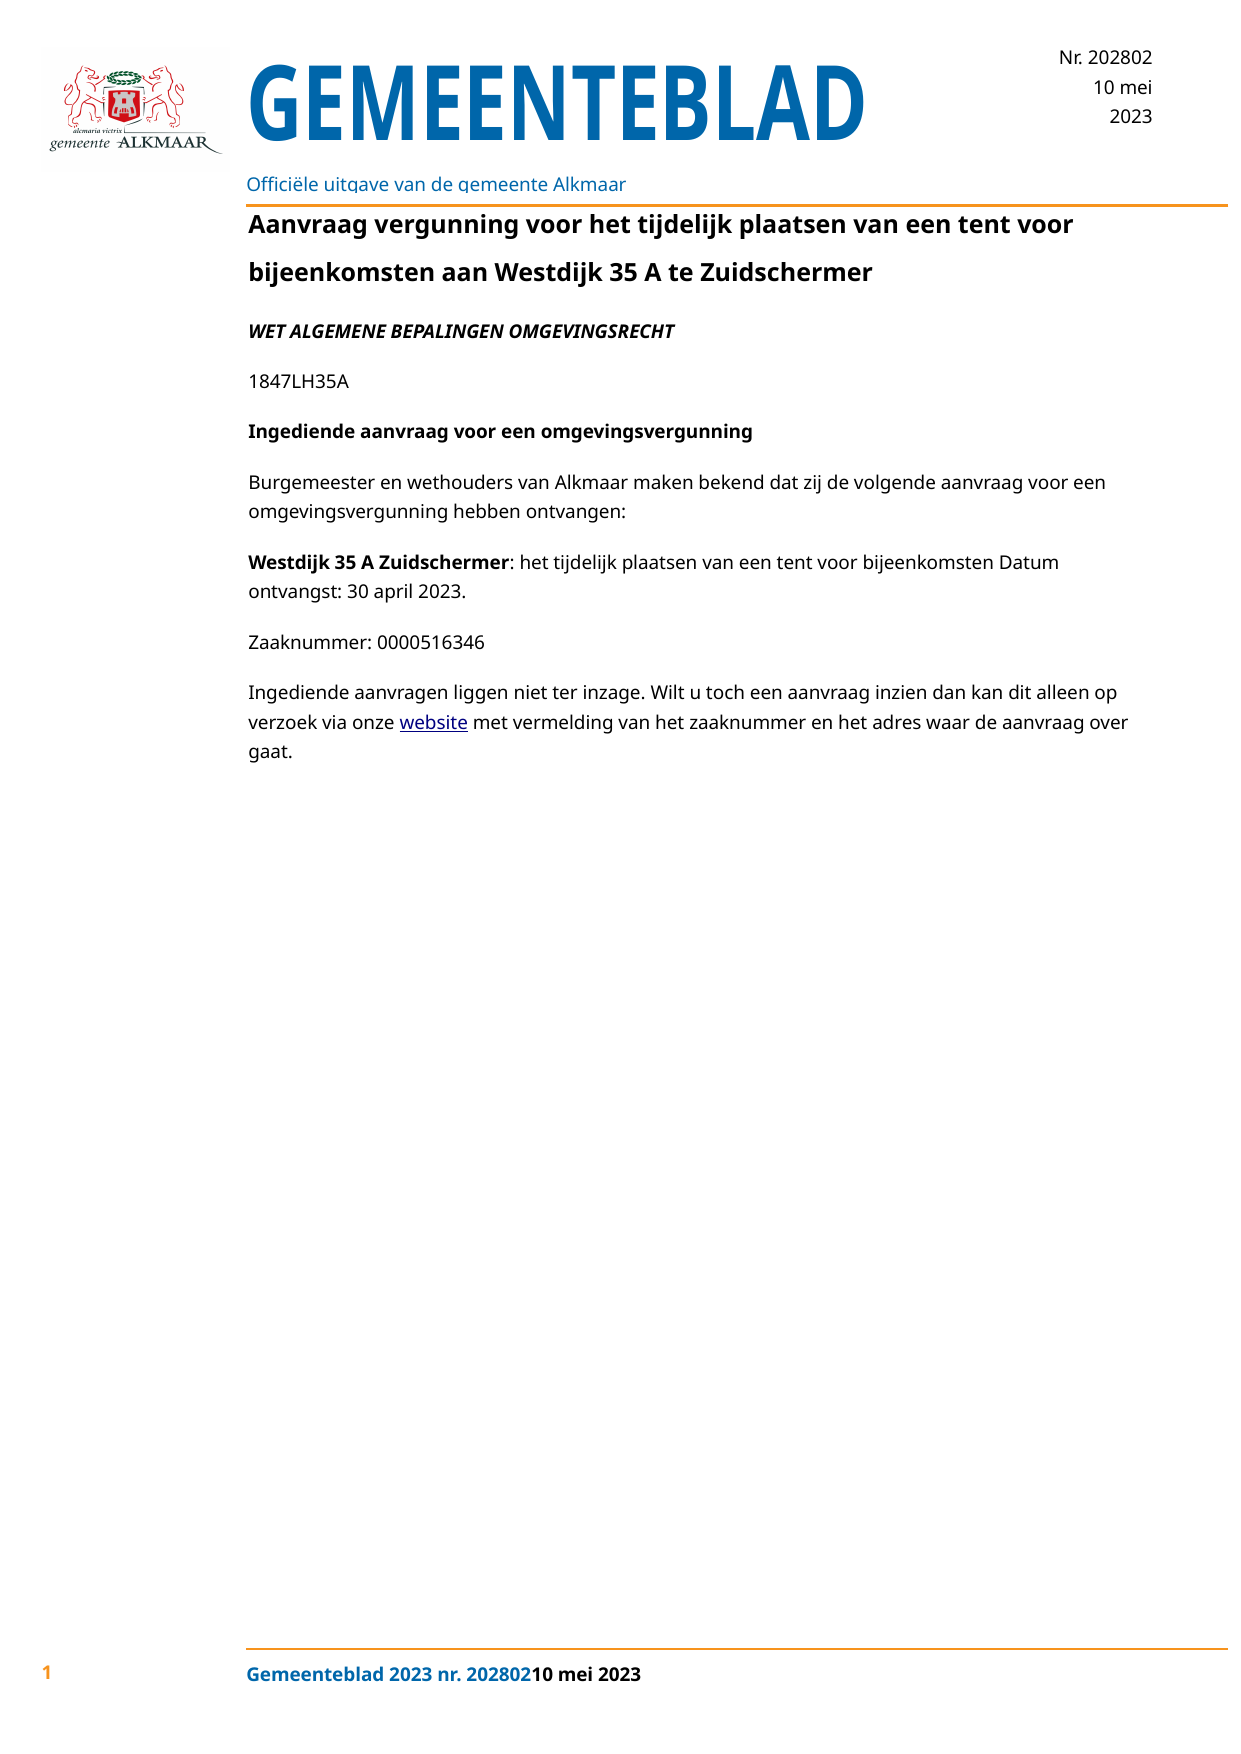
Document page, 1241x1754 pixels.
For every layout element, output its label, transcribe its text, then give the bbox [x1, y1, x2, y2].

text Burgemeester en wethouders van Alkmaar maken bekend dat zij de volgende aanvraag voor een omgevingsvergunning hebben ontvangen: [248, 469, 1152, 524]
text Ingediende aanvragen liggen niet ter inzage. Wilt u toch een aanvraag inzien dan kan dit alleen op verzoek via onze website met vermelding van het zaaknummer en het adres waar de aanvraag over gaat. [248, 679, 1152, 764]
text 1847LH35A [248, 368, 1152, 394]
text Ingediende aanvraag voor een omgevingsvergunning [248, 419, 1152, 444]
text Aanvraag vergunning voor het tijdelijk plaatsen van een tent voor bijeenkomsten aan Westdijk 35 A te Zuidschermer [248, 207, 1152, 288]
picture [41, 47, 231, 172]
text Zaaknummer: 0000516346 [248, 629, 1152, 655]
text Westdijk 35 A Zuidschermer: het tijdelijk plaatsen van een tent voor bijeenkomsten Datum ontvangst: 30 april 2023. [248, 549, 1152, 604]
text WET ALGEMENE BEPALINGEN OMGEVINGSRECHT [248, 318, 1152, 344]
